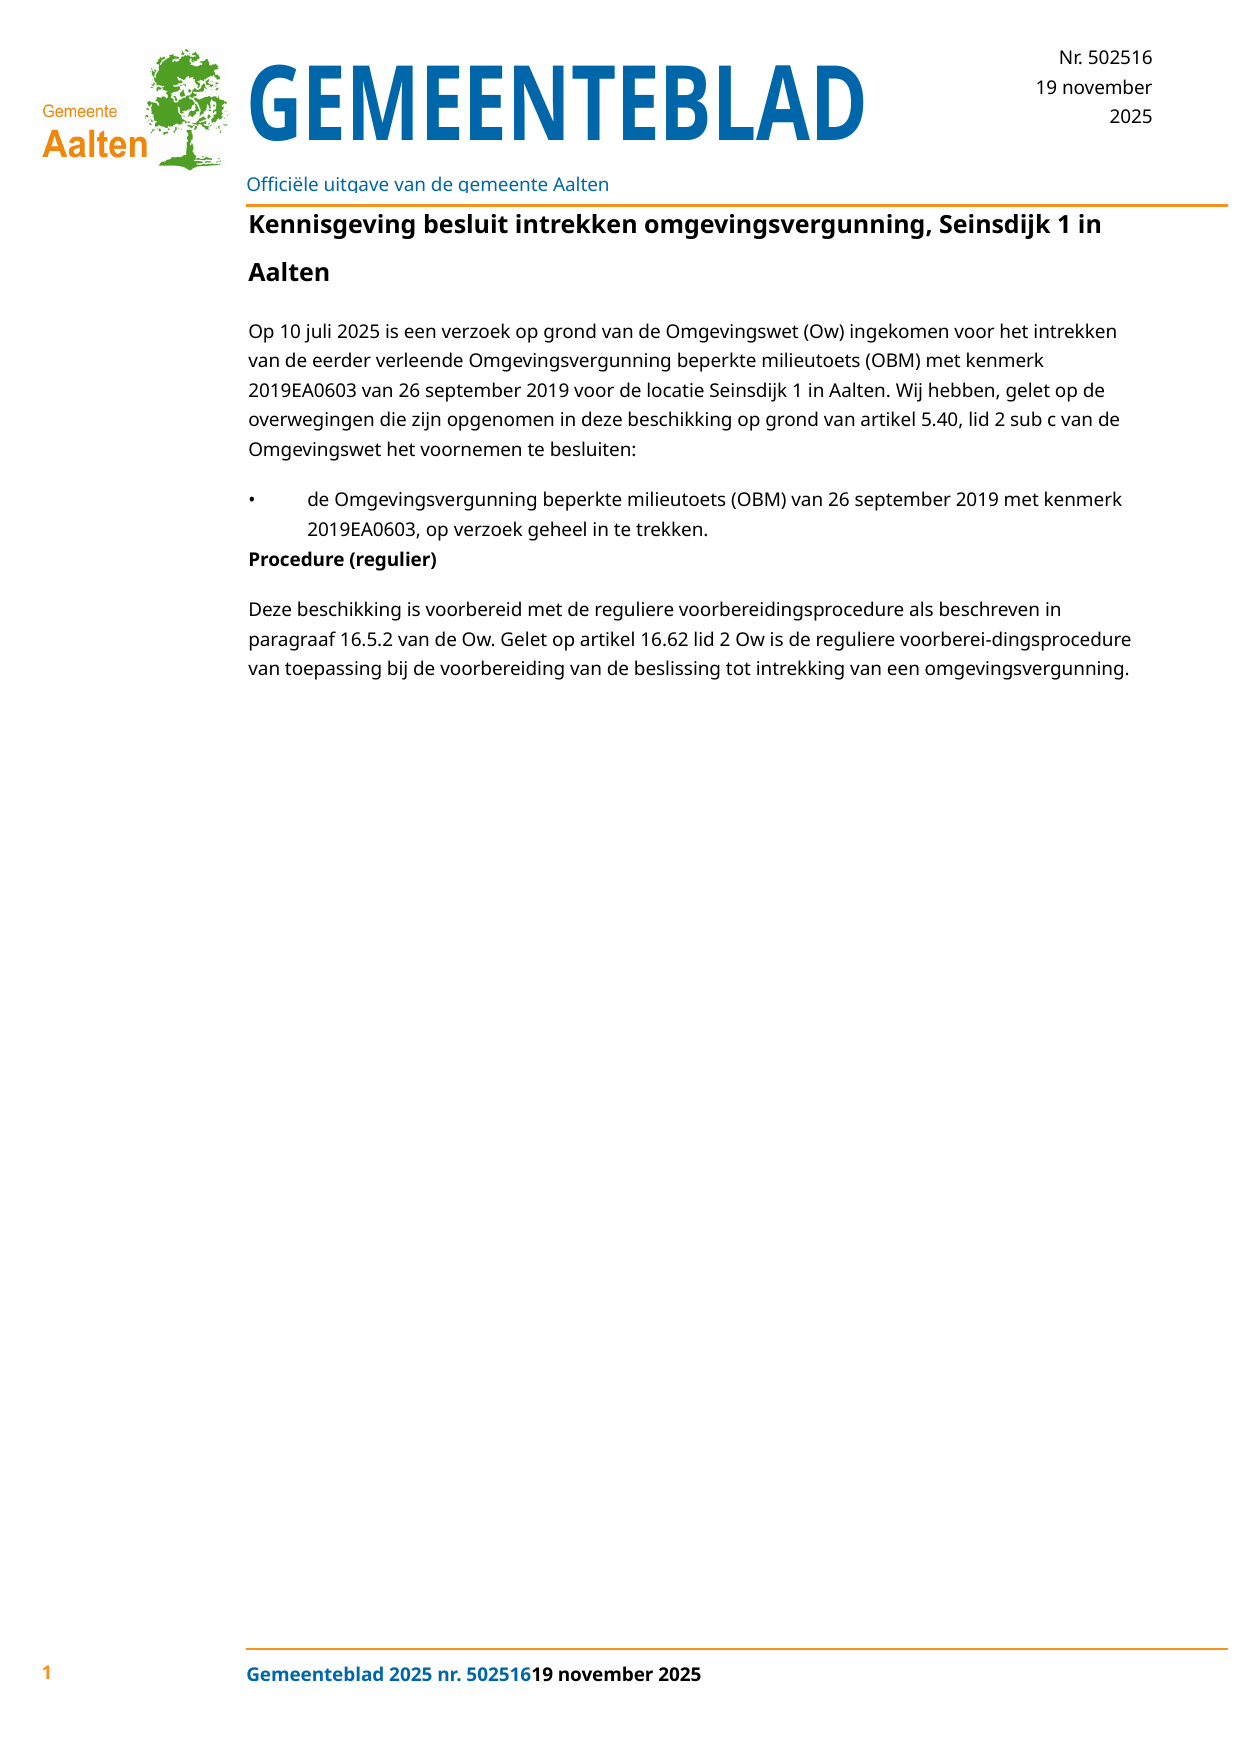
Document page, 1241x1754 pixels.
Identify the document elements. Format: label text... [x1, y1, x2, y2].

text Deze beschikking is voorbereid met de reguliere voorbereidingsprocedure als beschreven in paragraaf 16.5.2 van de Ow. Gelet op artikel 16.62 lid 2 Ow is de reguliere voorberei-dingsprocedure van toepassing bij de voorbereiding van de beslissing tot intrekking van een omgevingsvergunning. [248, 596, 1152, 681]
list de Omgevingsvergunning beperkte milieutoets (OBM) van 26 september 2019 met kenmerk 2019EA0603, op verzoek geheel in te trekken. [248, 487, 1152, 542]
text Procedure (regulier) [248, 546, 1152, 572]
text Kennisgeving besluit intrekken omgevingsvergunning, Seinsdijk 1 in Aalten [248, 207, 1152, 288]
picture [41, 47, 231, 172]
text Op 10 juli 2025 is een verzoek op grond van de Omgevingswet (Ow) ingekomen voor het intrekken van de eerder verleende Omgevingsvergunning beperkte milieutoets (OBM) met kenmerk 2019EA0603 van 26 september 2019 voor de locatie Seinsdijk 1 in Aalten. Wij hebben, gelet op de overwegingen die zijn opgenomen in deze beschikking op grond van artikel 5.40, lid 2 sub c van de Omgevingswet het voornemen te besluiten: [248, 318, 1152, 462]
